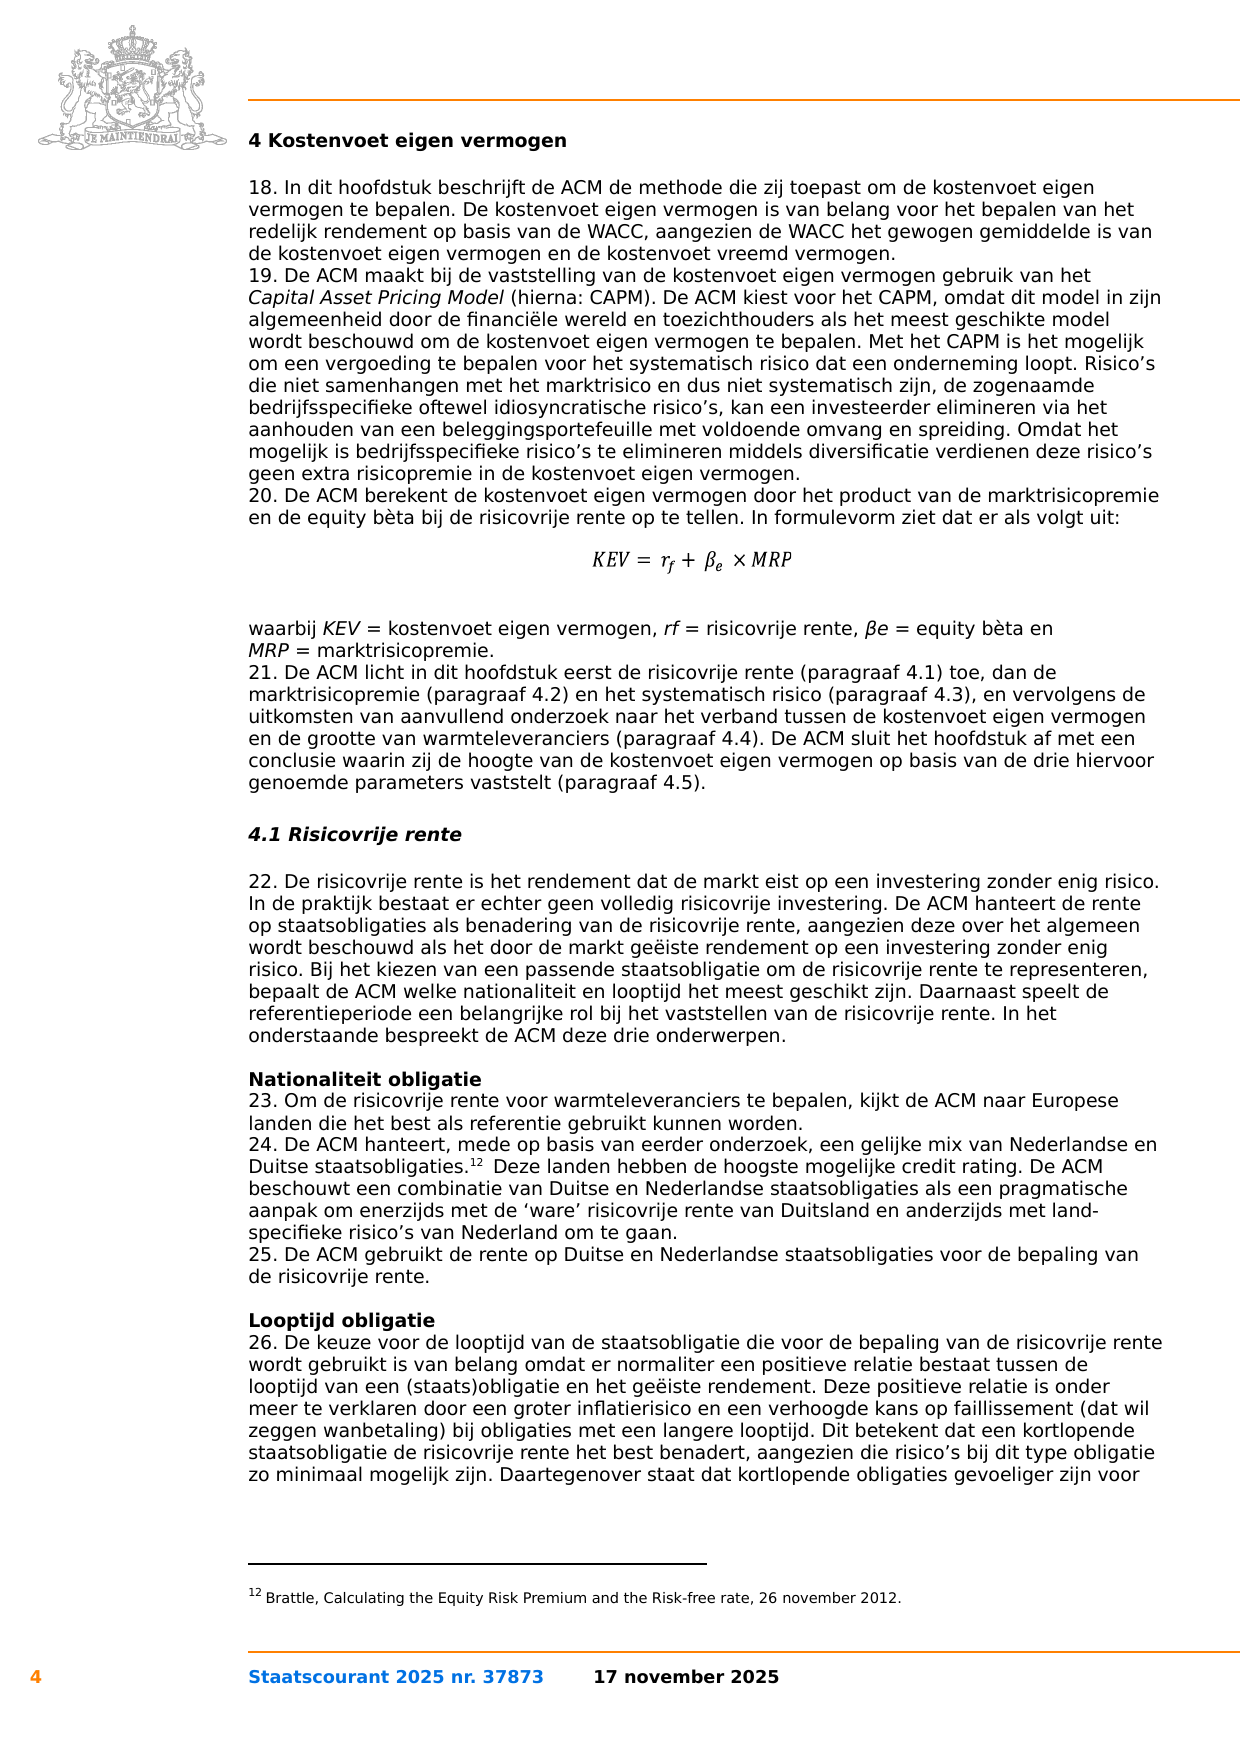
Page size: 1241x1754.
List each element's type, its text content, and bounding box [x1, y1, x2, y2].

picture [38, 25, 227, 150]
text 23. Om de risicovrije rente voor warmteleveranciers te bepalen, kijkt de ACM naar Europese landen die het best als referentie gebruikt kunnen worden. [248, 1090, 1163, 1134]
text 22. De risicovrije rente is het rendement dat de markt eist op een investering zonder enig risico. In de praktijk bestaat er echter geen volledig risicovrije investering. De ACM hanteert de rente op staatsobligaties als benadering van de risicovrije rente, aangezien deze over het algemeen wordt beschouwd als het door de markt geëiste rendement op een investering zonder enig risico. Bij het kiezen van een passende staatsobligatie om de risicovrije rente te representeren, bepaalt de ACM welke nationaliteit en looptijd het meest geschikt zijn. Daarnaast speelt de referentieperiode een belangrijke rol bij het vaststellen van de risicovrije rente. In het onderstaande bespreekt de ACM deze drie onderwerpen. [248, 871, 1163, 1047]
text waarbij KEV = kostenvoet eigen vermogen, rf = risicovrije rente, βe = equity bèta en MRP = marktrisicopremie. [248, 618, 1163, 662]
text Brattle, Calculating the Equity Risk Premium and the Risk-free rate, 26 november 2012. [248, 1586, 1163, 1608]
text 20. De ACM berekent de kostenvoet eigen vermogen door het product van de marktrisicopremie en de equity bèta bij de risicovrije rente op te tellen. In formulevorm ziet dat er als volgt uit: [248, 484, 1163, 528]
subtitle Nationaliteit obligatie [248, 1068, 1163, 1090]
subtitle 4.1 Risicovrije rente [248, 824, 1163, 846]
subtitle Looptijd obligatie [248, 1310, 1163, 1332]
text 19. De ACM maakt bij de vaststelling van de kostenvoet eigen vermogen gebruik van het Capital Asset Pricing Model (hierna: CAPM). De ACM kiest voor het CAPM, omdat dit model in zijn algemeenheid door de financiële wereld en toezichthouders als het meest geschikte model wordt beschouwd om de kostenvoet eigen vermogen te bepalen. Met het CAPM is het mogelijk om een vergoeding te bepalen voor het systematisch risico dat een onderneming loopt. Risico’s die niet samenhangen met het marktrisico en dus niet systematisch zijn, de zogenaamde bedrijfsspecifieke oftewel idiosyncratische risico’s, kan een investeerder elimineren via het aanhouden van een beleggingsportefeuille met voldoende omvang en spreiding. Omdat het mogelijk is bedrijfsspecifieke risico’s te elimineren middels diversificatie verdienen deze risico’s geen extra risicopremie in de kostenvoet eigen vermogen. [248, 265, 1163, 484]
picture [248, 550, 792, 574]
subtitle 4 Kostenvoet eigen vermogen [248, 130, 1163, 152]
text 24. De ACM hanteert, mede op basis van eerder onderzoek, een gelijke mix van Nederlandse en Duitse staatsobligaties. Deze landen hebben de hoogste mogelijke credit rating. De ACM beschouwt een combinatie van Duitse en Nederlandse staatsobligaties als een pragmatische aanpak om enerzijds met de ‘ware’ risicovrije rente van Duitsland en anderzijds met land-specifieke risico’s van Nederland om te gaan. [248, 1134, 1163, 1244]
text 18. In dit hoofdstuk beschrijft de ACM de methode die zij toepast om de kostenvoet eigen vermogen te bepalen. De kostenvoet eigen vermogen is van belang voor het bepalen van het redelijk rendement op basis van de WACC, aangezien de WACC het gewogen gemiddelde is van de kostenvoet eigen vermogen en de kostenvoet vreemd vermogen. [248, 177, 1163, 265]
text 21. De ACM licht in dit hoofdstuk eerst de risicovrije rente (paragraaf 4.1) toe, dan de marktrisicopremie (paragraaf 4.2) en het systematisch risico (paragraaf 4.3), en vervolgens de uitkomsten van aanvullend onderzoek naar het verband tussen de kostenvoet eigen vermogen en de grootte van warmteleveranciers (paragraaf 4.4). De ACM sluit het hoofdstuk af met een conclusie waarin zij de hoogte van de kostenvoet eigen vermogen op basis van de drie hiervoor genoemde parameters vaststelt (paragraaf 4.5). [248, 662, 1163, 794]
text 25. De ACM gebruikt de rente op Duitse en Nederlandse staatsobligaties voor de bepaling van de risicovrije rente. [248, 1244, 1163, 1288]
text 26. De keuze voor de looptijd van de staatsobligatie die voor de bepaling van de risicovrije rente wordt gebruikt is van belang omdat er normaliter een positieve relatie bestaat tussen de looptijd van een (staats)obligatie en het geëiste rendement. Deze positieve relatie is onder meer te verklaren door een groter inflatierisico en een verhoogde kans op faillissement (dat wil zeggen wanbetaling) bij obligaties met een langere looptijd. Dit betekent dat een kortlopende staatsobligatie de risicovrije rente het best benadert, aangezien die risico’s bij dit type obligatie zo minimaal mogelijk zijn. Daartegenover staat dat kortlopende obligaties gevoeliger zijn voor [248, 1332, 1163, 1486]
